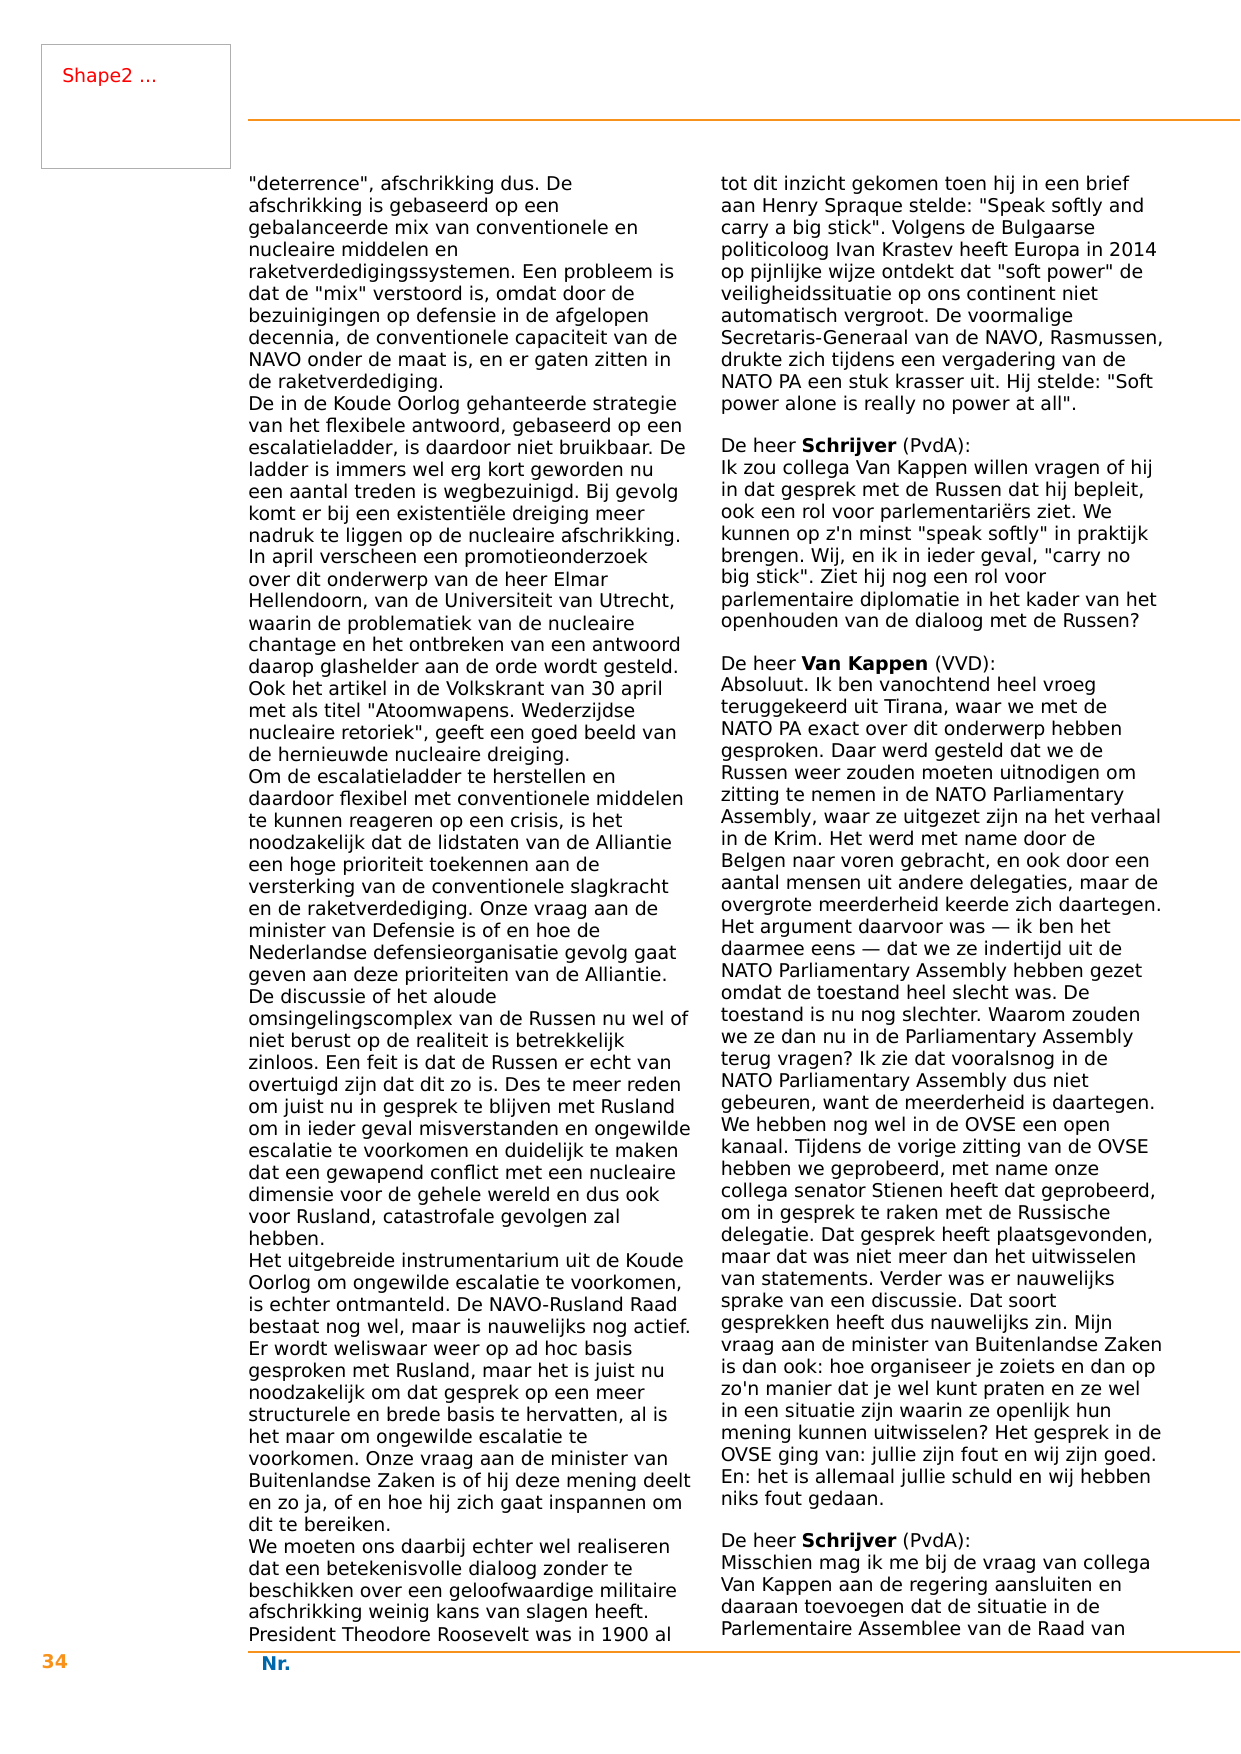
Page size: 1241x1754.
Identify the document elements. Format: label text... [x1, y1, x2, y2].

text Om de escalatieladder te herstellen en daardoor flexibel met conventionele middelen te kunnen reageren op een crisis, is het noodzakelijk dat de lidstaten van de Alliantie een hoge prioriteit toekennen aan de versterking van de conventionele slagkracht en de raketverdediging. Onze vraag aan de minister van Defensie is of en hoe de Nederlandse defensieorganisatie gevolg gaat geven aan deze prioriteiten van de Alliantie. [248, 766, 691, 986]
text Het uitgebreide instrumentarium uit de Koude Oorlog om ongewilde escalatie te voorkomen, is echter ontmanteld. De NAVO-Rusland Raad bestaat nog wel, maar is nauwelijks nog actief. Er wordt weliswaar weer op ad hoc basis gesproken met Rusland, maar het is juist nu noodzakelijk om dat gesprek op een meer structurele en brede basis te hervatten, al is het maar om ongewilde escalatie te voorkomen. Onze vraag aan de minister van Buitenlandse Zaken is of hij deze mening deelt en zo ja, of en hoe hij zich gaat inspannen om dit te bereiken. [248, 1250, 691, 1536]
text Misschien mag ik me bij de vraag van collega Van Kappen aan de regering aansluiten en daaraan toevoegen dat de situatie in de Parlementaire Assemblee van de Raad van [721, 1552, 1163, 1639]
text De in de Koude Oorlog gehanteerde strategie van het flexibele antwoord, gebaseerd op een escalatieladder, is daardoor niet bruikbaar. De ladder is immers wel erg kort geworden nu een aantal treden is wegbezuinigd. Bij gevolg komt er bij een existentiële dreiging meer nadruk te liggen op de nucleaire afschrikking. In april verscheen een promotieonderzoek over dit onderwerp van de heer Elmar Hellendoorn, van de Universiteit van Utrecht, waarin de problematiek van de nucleaire chantage en het ontbreken van een antwoord daarop glashelder aan de orde wordt gesteld. Ook het artikel in de Volkskrant van 30 april met als titel "Atoomwapens. Wederzijdse nucleaire retoriek", geeft een goed beeld van de hernieuwde nucleaire dreiging. [248, 393, 691, 766]
text "deterrence", afschrikking dus. De afschrikking is gebaseerd op een gebalanceerde mix van conventionele en nucleaire middelen en raketverdedigingssystemen. Een probleem is dat de "mix" verstoord is, omdat door de bezuinigingen op defensie in de afgelopen decennia, de conventionele capaciteit van de NAVO onder de maat is, en er gaten zitten in de raketverdediging. [248, 173, 691, 393]
text We moeten ons daarbij echter wel realiseren dat een betekenisvolle dialoog zonder te beschikken over een geloofwaardige militaire afschrikking weinig kans van slagen heeft. President Theodore Roosevelt was in 1900 al [248, 1536, 691, 1645]
text De heer Van Kappen (VVD): [721, 652, 1163, 674]
text Ik zou collega Van Kappen willen vragen of hij in dat gesprek met de Russen dat hij bepleit, ook een rol voor parlementariërs ziet. We kunnen op z'n minst "speak softly" in praktijk brengen. Wij, en ik in ieder geval, "carry no big stick". Ziet hij nog een rol voor parlementaire diplomatie in het kader van het openhouden van de dialoog met de Russen? [721, 457, 1163, 632]
text De heer Schrijver (PvdA): [721, 1529, 1163, 1552]
text De heer Schrijver (PvdA): [721, 434, 1163, 457]
text tot dit inzicht gekomen toen hij in een brief aan Henry Spraque stelde: "Speak softly and carry a big stick". Volgens de Bulgaarse politicoloog Ivan Krastev heeft Europa in 2014 op pijnlijke wijze ontdekt dat "soft power" de veiligheidssituatie op ons continent niet automatisch vergroot. De voormalige Secretaris-Generaal van de NAVO, Rasmussen, drukte zich tijdens een vergadering van de NATO PA een stuk krasser uit. Hij stelde: "Soft power alone is really no power at all". [721, 173, 1163, 414]
text Absoluut. Ik ben vanochtend heel vroeg teruggekeerd uit Tirana, waar we met de NATO PA exact over dit onderwerp hebben gesproken. Daar werd gesteld dat we de Russen weer zouden moeten uitnodigen om zitting te nemen in de NATO Parliamentary Assembly, waar ze uitgezet zijn na het verhaal in de Krim. Het werd met name door de Belgen naar voren gebracht, en ook door een aantal mensen uit andere delegaties, maar de overgrote meerderheid keerde zich daartegen. Het argument daarvoor was — ik ben het daarmee eens — dat we ze indertijd uit de NATO Parliamentary Assembly hebben gezet omdat de toestand heel slecht was. De toestand is nu nog slechter. Waarom zouden we ze dan nu in de Parliamentary Assembly terug vragen? Ik zie dat vooralsnog in de NATO Parliamentary Assembly dus niet gebeuren, want de meerderheid is daartegen. We hebben nog wel in de OVSE een open kanaal. Tijdens de vorige zitting van de OVSE hebben we geprobeerd, met name onze collega senator Stienen heeft dat geprobeerd, om in gesprek te raken met de Russische delegatie. Dat gesprek heeft plaatsgevonden, maar dat was niet meer dan het uitwisselen van statements. Verder was er nauwelijks sprake van een discussie. Dat soort gesprekken heeft dus nauwelijks zin. Mijn vraag aan de minister van Buitenlandse Zaken is dan ook: hoe organiseer je zoiets en dan op zo'n manier dat je wel kunt praten en ze wel in een situatie zijn waarin ze openlijk hun mening kunnen uitwisselen? Het gesprek in de OVSE ging van: jullie zijn fout en wij zijn goed. En: het is allemaal jullie schuld en wij hebben niks fout gedaan. [721, 674, 1163, 1509]
text De discussie of het aloude omsingelingscomplex van de Russen nu wel of niet berust op de realiteit is betrekkelijk zinloos. Een feit is dat de Russen er echt van overtuigd zijn dat dit zo is. Des te meer reden om juist nu in gesprek te blijven met Rusland om in ieder geval misverstanden en ongewilde escalatie te voorkomen en duidelijk te maken dat een gewapend conflict met een nucleaire dimensie voor de gehele wereld en dus ook voor Rusland, catastrofale gevolgen zal hebben. [248, 986, 691, 1250]
